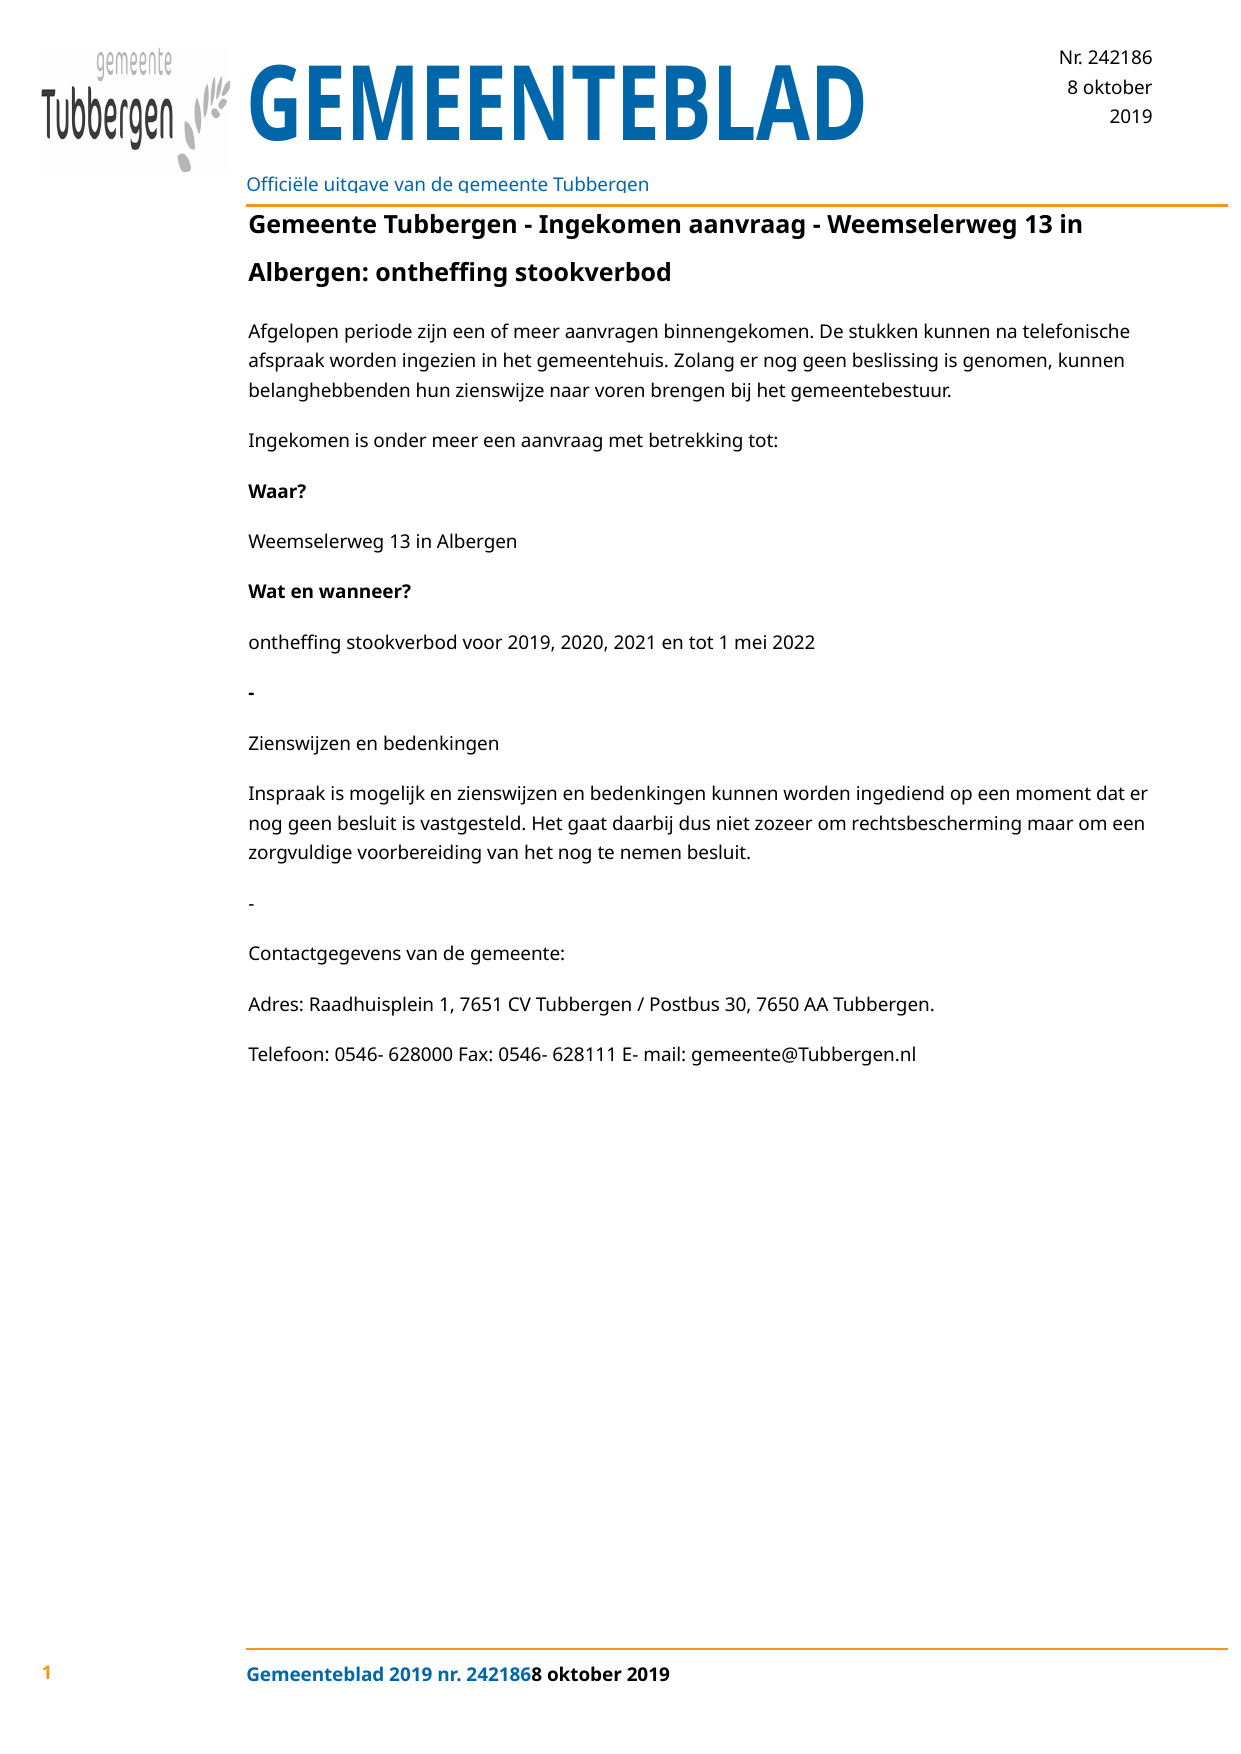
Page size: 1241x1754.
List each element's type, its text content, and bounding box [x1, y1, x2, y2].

text Weemselerweg 13 in Albergen [248, 528, 1152, 554]
text - [248, 679, 1152, 705]
text Gemeente Tubbergen - Ingekomen aanvraag - Weemselerweg 13 in Albergen: ontheffing stookverbod [248, 207, 1152, 288]
text Afgelopen periode zijn een of meer aanvragen binnengekomen. De stukken kunnen na telefonische afspraak worden ingezien in het gemeentehuis. Zolang er nog geen beslissing is genomen, kunnen belanghebbenden hun zienswijze naar voren brengen bij het gemeentebestuur. [248, 318, 1152, 403]
text Adres: Raadhuisplein 1, 7651 CV Tubbergen / Postbus 30, 7650 AA Tubbergen. [248, 991, 1152, 1017]
text Contactgegevens van de gemeente: [248, 940, 1152, 966]
text Waar? [248, 478, 1152, 504]
text Inspraak is mogelijk en zienswijzen en bedenkingen kunnen worden ingediend op een moment dat er nog geen besluit is vastgesteld. Het gaat daarbij dus niet zozeer om rechtsbescherming maar om een zorgvuldige voorbereiding van het nog te nemen besluit. [248, 780, 1152, 865]
text Ingekomen is onder meer een aanvraag met betrekking tot: [248, 427, 1152, 453]
text Zienswijzen en bedenkingen [248, 730, 1152, 756]
text - [248, 890, 1152, 916]
picture [41, 47, 231, 172]
text Wat en wanneer? [248, 579, 1152, 604]
text Telefoon: 0546- 628000 Fax: 0546- 628111 E- mail: gemeente@Tubbergen.nl [248, 1041, 1152, 1067]
text ontheffing stookverbod voor 2019, 2020, 2021 en tot 1 mei 2022 [248, 629, 1152, 655]
